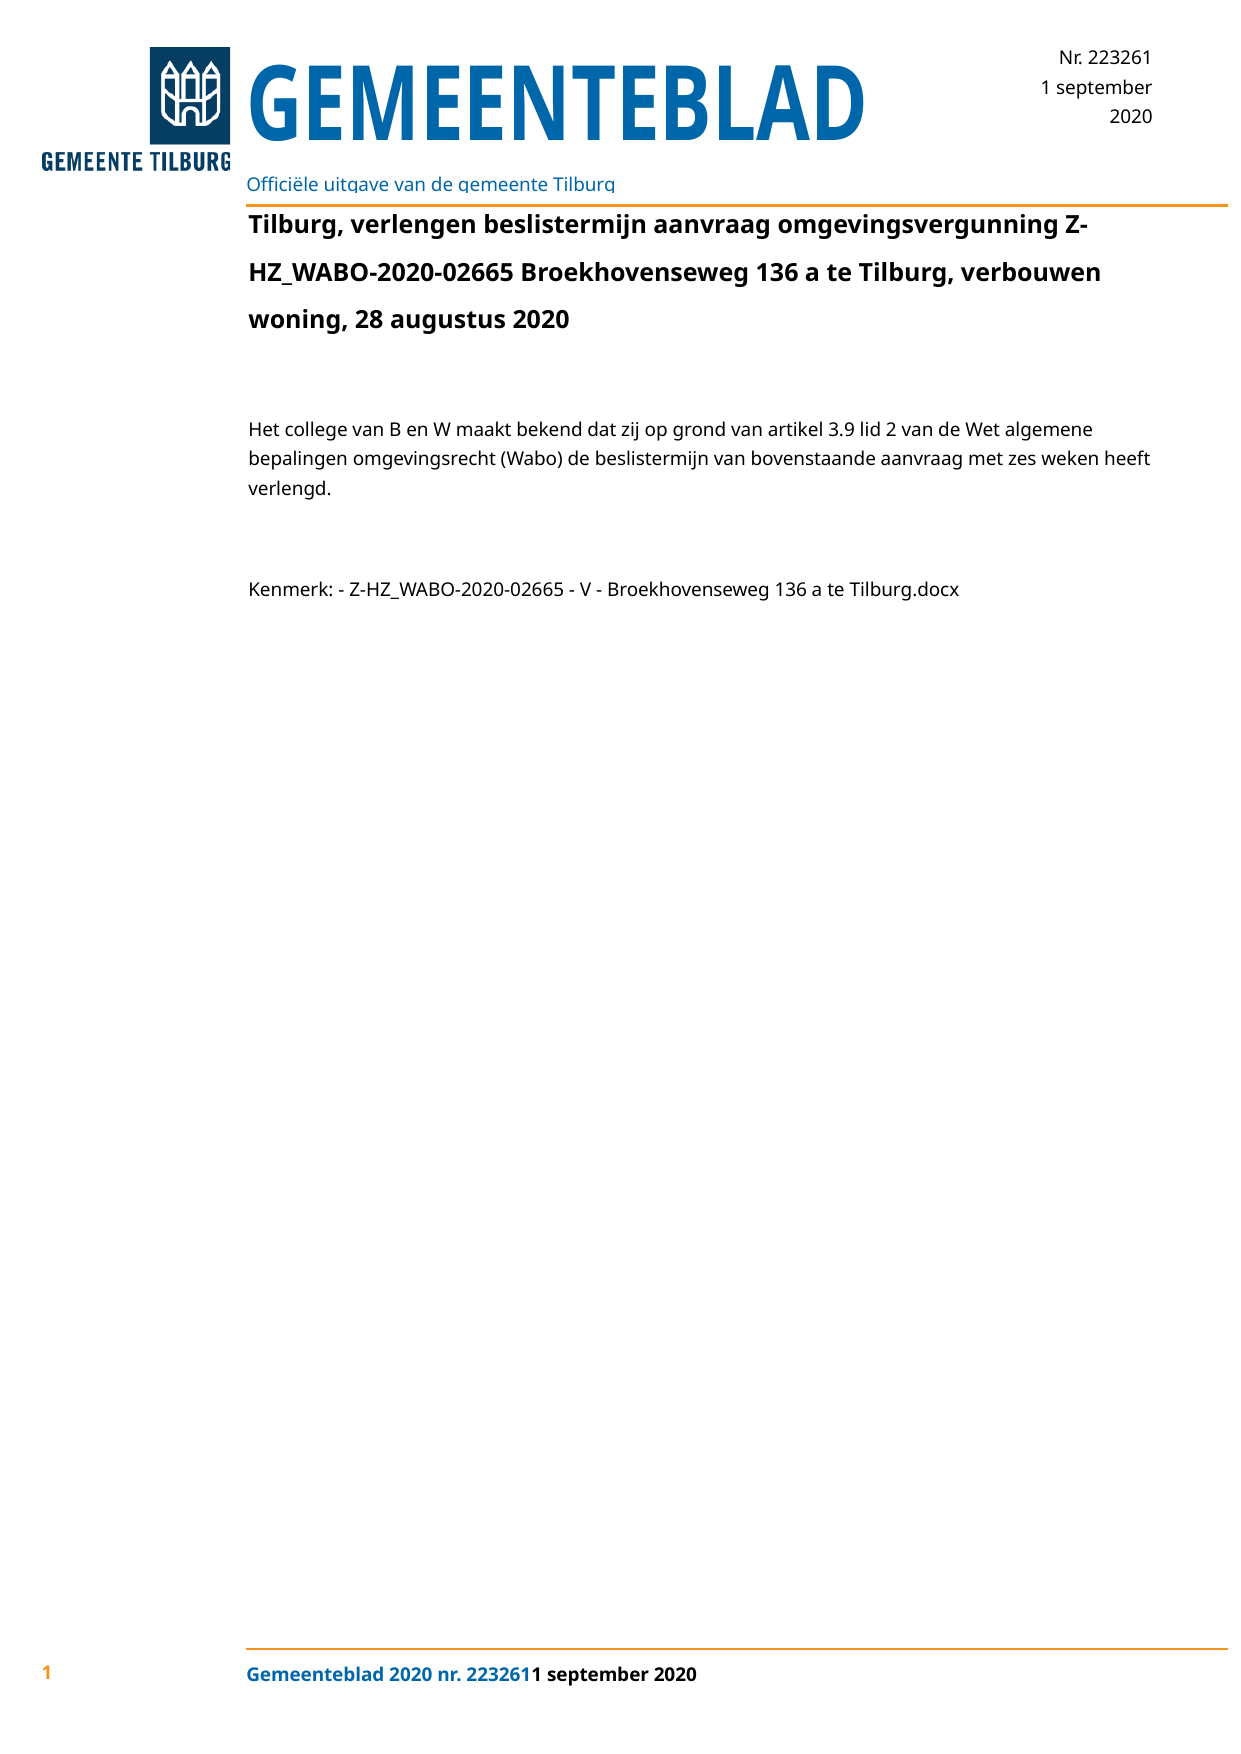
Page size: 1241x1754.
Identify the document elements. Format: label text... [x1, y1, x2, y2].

picture [41, 47, 231, 172]
text Tilburg, verlengen beslistermijn aanvraag omgevingsvergunning Z-HZ_WABO-2020-02665 Broekhovenseweg 136 a te Tilburg, verbouwen woning, 28 augustus 2020 [248, 207, 1152, 336]
text Kenmerk: - Z-HZ_WABO-2020-02665 - V - Broekhovenseweg 136 a te Tilburg.docx [248, 576, 1152, 602]
text Het college van B en W maakt bekend dat zij op grond van artikel 3.9 lid 2 van de Wet algemene bepalingen omgevingsrecht (Wabo) de beslistermijn van bovenstaande aanvraag met zes weken heeft verlengd. [248, 416, 1152, 501]
